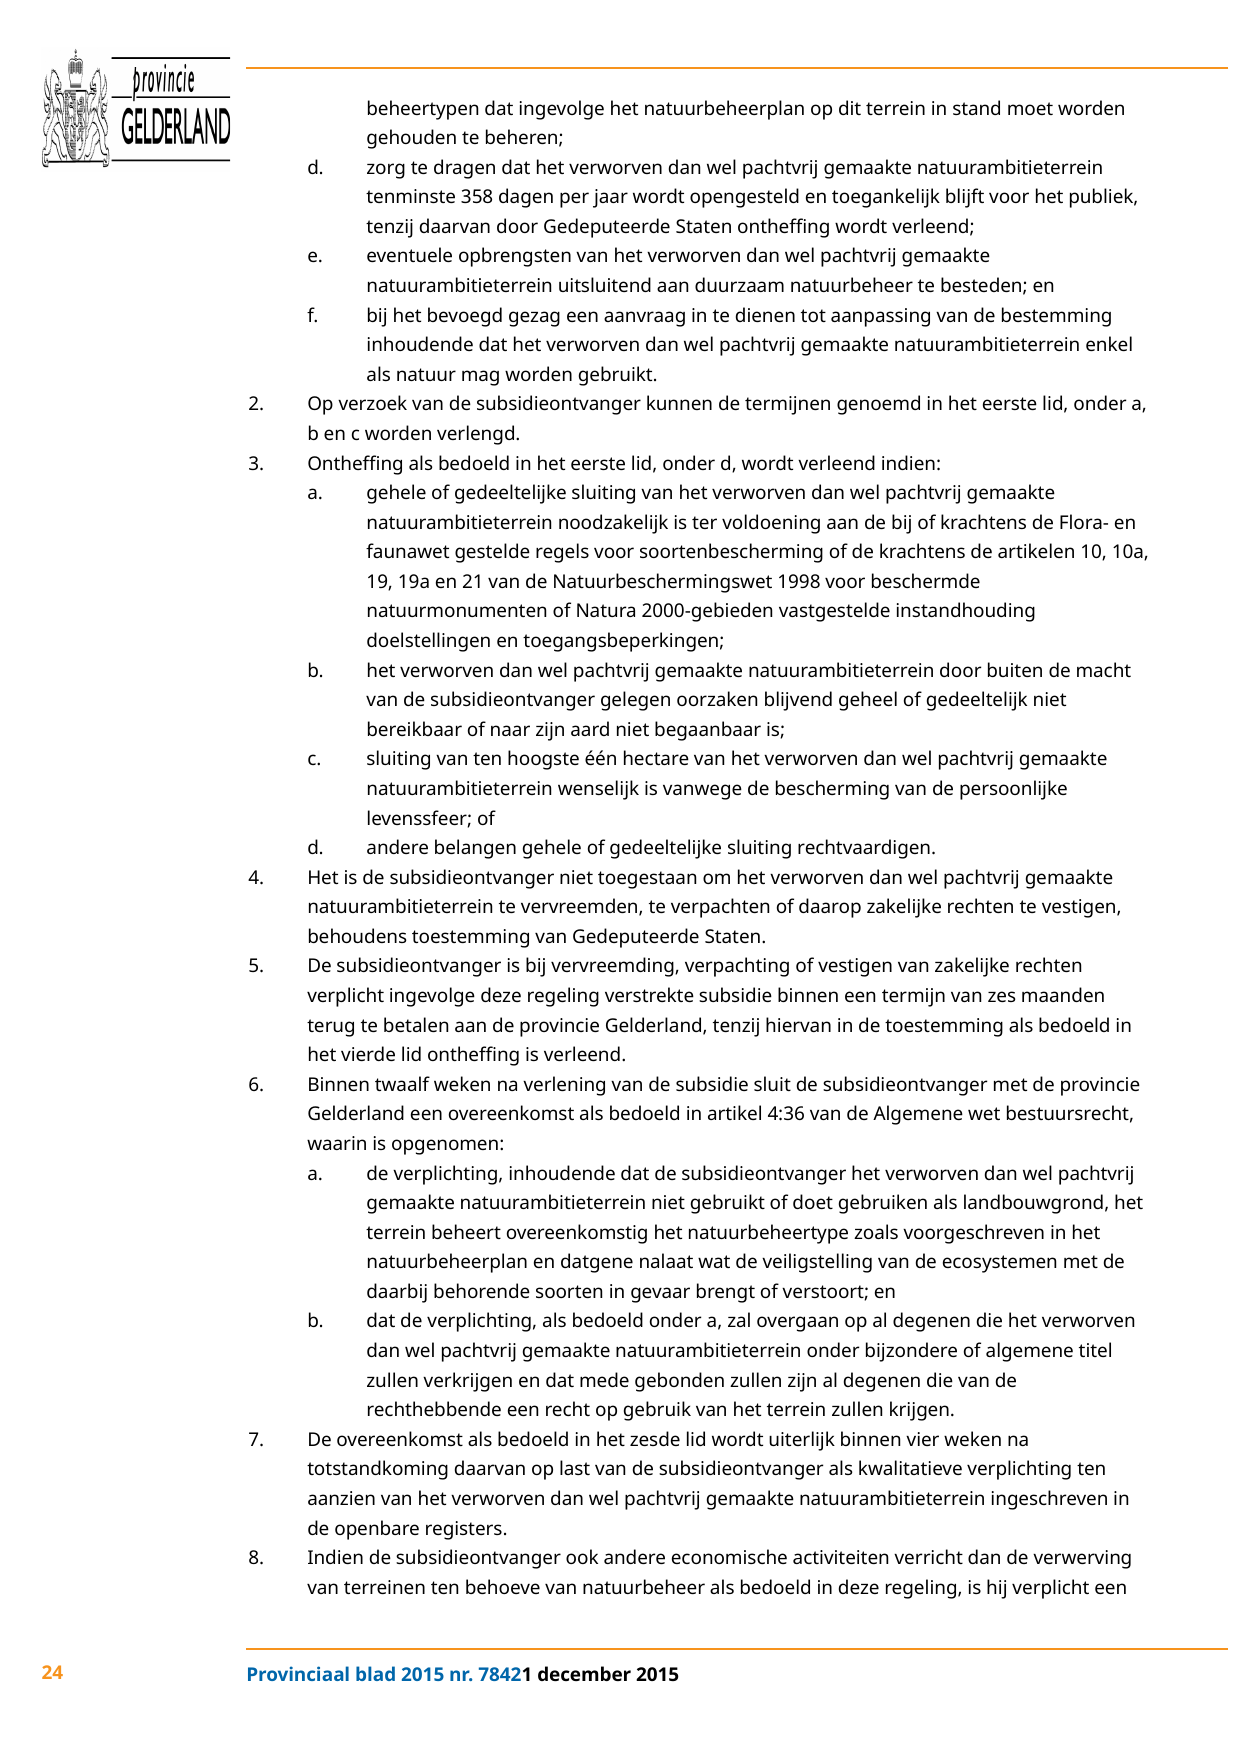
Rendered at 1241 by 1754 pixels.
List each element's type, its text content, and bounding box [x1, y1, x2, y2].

list het verworven dan wel pachtvrij gemaakte natuurambitieterrein door buiten de macht van de subsidieontvanger gelegen oorzaken blijvend geheel of gedeeltelijk niet bereikbaar of naar zijn aard niet begaanbaar is; [307, 657, 1152, 742]
list eventuele opbrengsten van het verworven dan wel pachtvrij gemaakte natuurambitieterrein uitsluitend aan duurzaam natuurbeheer te besteden; en [307, 243, 1152, 298]
list De subsidieontvanger is bij vervreemding, verpachting of vestigen van zakelijke rechten verplicht ingevolge deze regeling verstrekte subsidie binnen een termijn van zes maanden terug te betalen aan de provincie Gelderland, tenzij hiervan in de toestemming als bedoeld in het vierde lid ontheffing is verleend. [248, 953, 1152, 1067]
list gehele of gedeeltelijke sluiting van het verworven dan wel pachtvrij gemaakte natuurambitieterrein noodzakelijk is ter voldoening aan de bij of krachtens de Flora- en faunawet gestelde regels voor soortenbescherming of de krachtens de artikelen 10, 10a, 19, 19a en 21 van de Natuurbeschermingswet 1998 voor beschermde natuurmonumenten of Natura 2000-gebieden vastgestelde instandhouding doelstellingen en toegangsbeperkingen; [307, 479, 1152, 653]
list Ontheffing als bedoeld in het eerste lid, onder d, wordt verleend indien: [248, 450, 1152, 476]
list beheertypen dat ingevolge het natuurbeheerplan op dit terrein in stand moet worden gehouden te beheren; [307, 95, 1152, 150]
list bij het bevoegd gezag een aanvraag in te dienen tot aanpassing van de bestemming inhoudende dat het verworven dan wel pachtvrij gemaakte natuurambitieterrein enkel als natuur mag worden gebruikt. [307, 302, 1152, 387]
picture [41, 47, 231, 172]
list Indien de subsidieontvanger ook andere economische activiteiten verricht dan de verwerving van terreinen ten behoeve van natuurbeheer als bedoeld in deze regeling, is hij verplicht een [248, 1544, 1152, 1600]
list Het is de subsidieontvanger niet toegestaan om het verworven dan wel pachtvrij gemaakte natuurambitieterrein te vervreemden, te verpachten of daarop zakelijke rechten te vestigen, behoudens toestemming van Gedeputeerde Staten. [248, 864, 1152, 949]
list sluiting van ten hoogste één hectare van het verworven dan wel pachtvrij gemaakte natuurambitieterrein wenselijk is vanwege de bescherming van de persoonlijke levenssfeer; of [307, 746, 1152, 831]
list Binnen twaalf weken na verlening van de subsidie sluit de subsidieontvanger met de provincie Gelderland een overeenkomst als bedoeld in artikel 4:36 van de Algemene wet bestuursrecht, waarin is opgenomen: [248, 1071, 1152, 1156]
list dat de verplichting, als bedoeld onder a, zal overgaan op al degenen die het verworven dan wel pachtvrij gemaakte natuurambitieterrein onder bijzondere of algemene titel zullen verkrijgen en dat mede gebonden zullen zijn al degenen die van de rechthebbende een recht op gebruik van het terrein zullen krijgen. [307, 1308, 1152, 1422]
list zorg te dragen dat het verworven dan wel pachtvrij gemaakte natuurambitieterrein tenminste 358 dagen per jaar wordt opengesteld en toegankelijk blijft voor het publiek, tenzij daarvan door Gedeputeerde Staten ontheffing wordt verleend; [307, 154, 1152, 239]
list andere belangen gehele of gedeeltelijke sluiting rechtvaardigen. [307, 834, 1152, 860]
list Op verzoek van de subsidieontvanger kunnen de termijnen genoemd in het eerste lid, onder a, b en c worden verlengd. [248, 391, 1152, 446]
list de verplichting, inhoudende dat de subsidieontvanger het verworven dan wel pachtvrij gemaakte natuurambitieterrein niet gebruikt of doet gebruiken als landbouwgrond, het terrein beheert overeenkomstig het natuurbeheertype zoals voorgeschreven in het natuurbeheerplan en datgene nalaat wat de veiligstelling van de ecosystemen met de daarbij behorende soorten in gevaar brengt of verstoort; en [307, 1160, 1152, 1304]
list De overeenkomst als bedoeld in het zesde lid wordt uiterlijk binnen vier weken na totstandkoming daarvan op last van de subsidieontvanger als kwalitatieve verplichting ten aanzien van het verworven dan wel pachtvrij gemaakte natuurambitieterrein ingeschreven in de openbare registers. [248, 1426, 1152, 1541]
